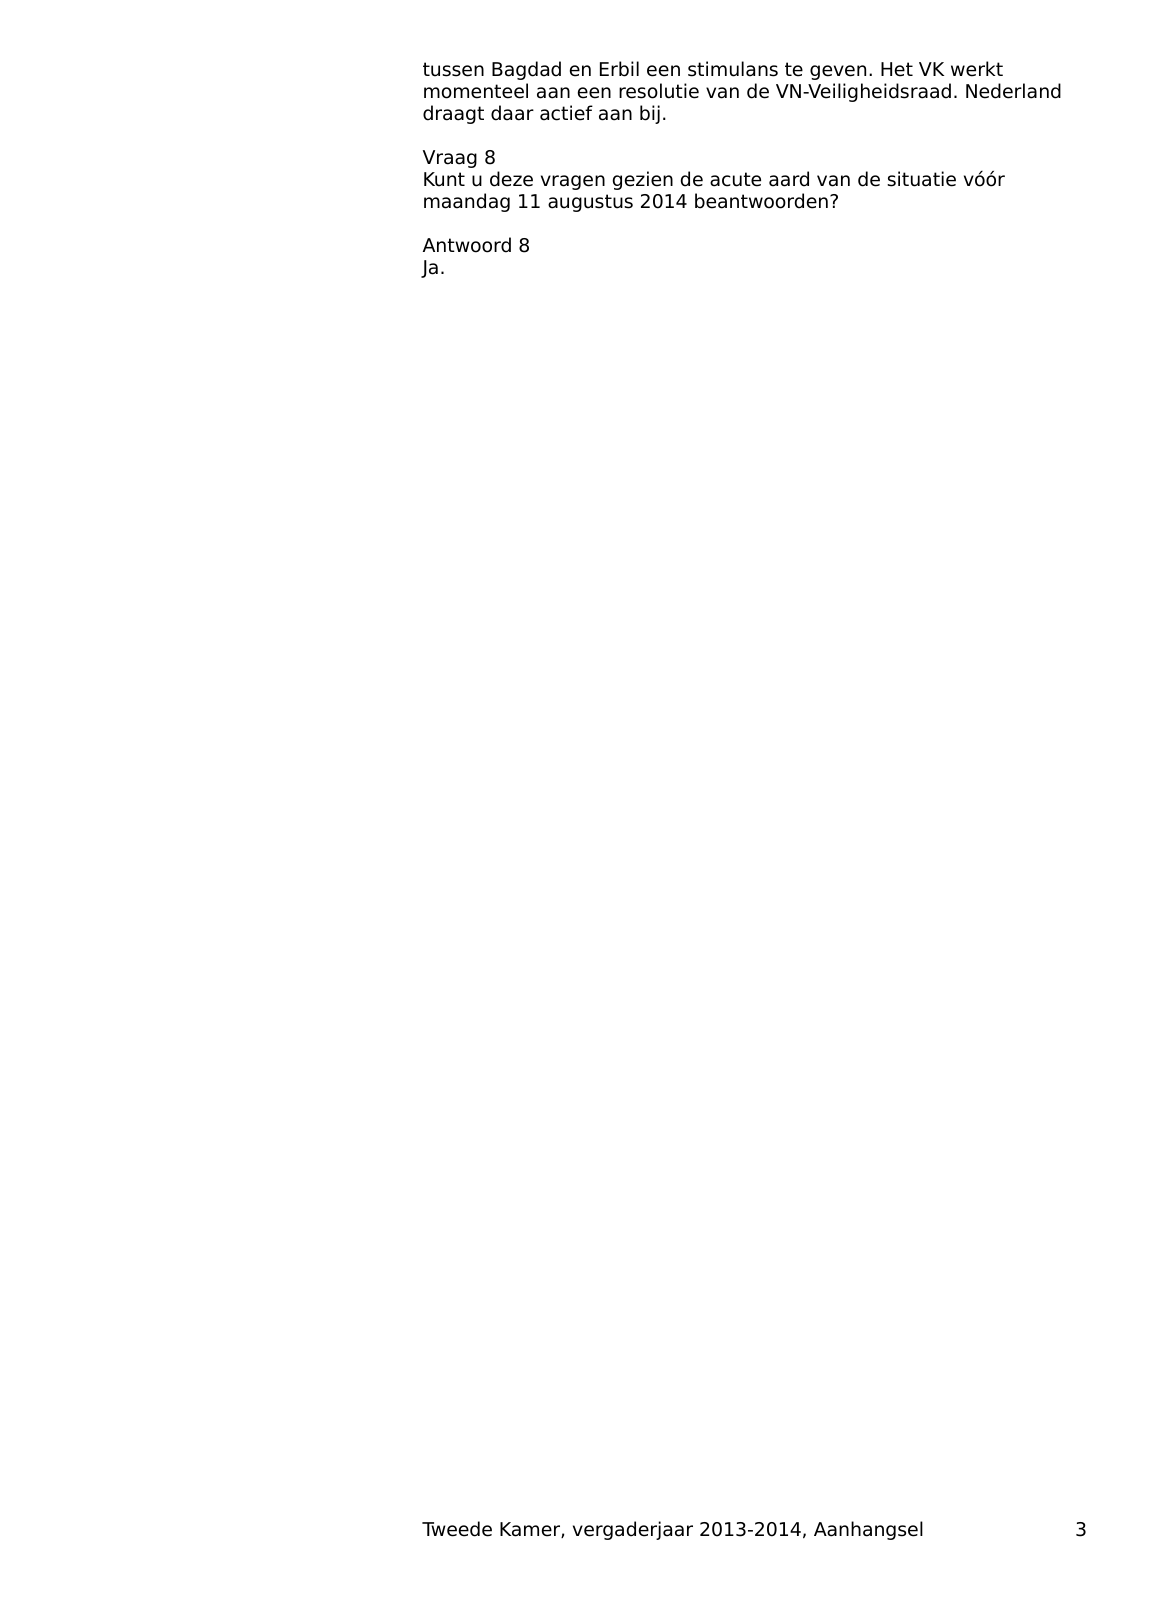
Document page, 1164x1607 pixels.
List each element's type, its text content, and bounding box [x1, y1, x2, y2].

text Kunt u deze vragen gezien de acute aard van de situatie vóór maandag 11 augustus 2014 beantwoorden? [422, 169, 1087, 213]
text Vraag 8 [422, 147, 1087, 169]
text tussen Bagdad en Erbil een stimulans te geven. Het VK werkt momenteel aan een resolutie van de VN-Veiligheidsraad. Nederland draagt daar actief aan bij. [422, 59, 1087, 125]
text Ja. [422, 257, 1087, 279]
text Antwoord 8 [422, 235, 1087, 257]
